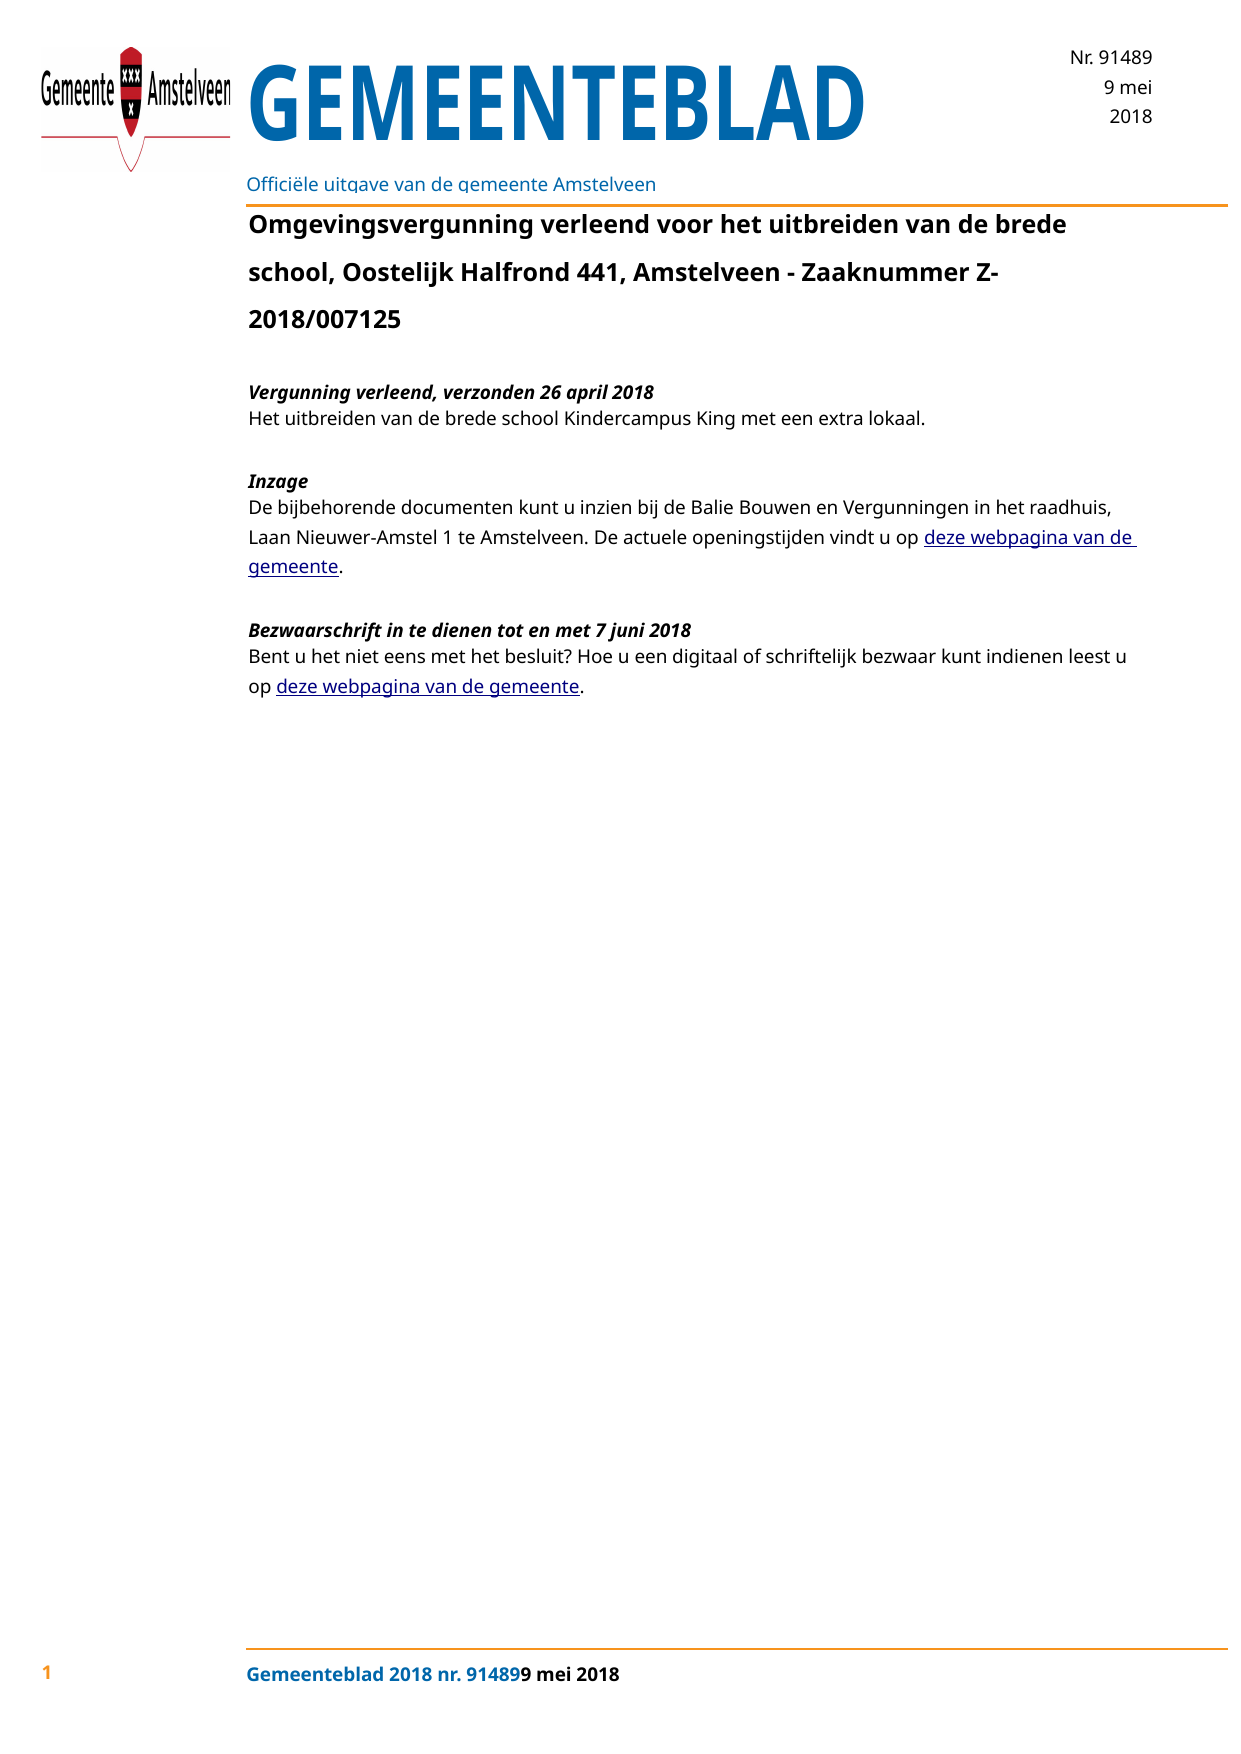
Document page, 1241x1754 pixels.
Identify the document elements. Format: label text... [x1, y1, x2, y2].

text Bent u het niet eens met het besluit? Hoe u een digitaal of schriftelijk bezwaar kunt indienen leest u op deze webpagina van de gemeente. [248, 643, 1152, 699]
text Omgevingsvergunning verleend voor het uitbreiden van de brede school, Oostelijk Halfrond 441, Amstelveen - Zaaknummer Z-2018/007125 [248, 207, 1152, 336]
picture [41, 47, 231, 172]
text Vergunning verleend, verzonden 26 april 2018 [248, 379, 1152, 405]
text Inzage [248, 469, 1152, 494]
text De bijbehorende documenten kunt u inzien bij de Balie Bouwen en Vergunningen in het raadhuis, Laan Nieuwer-Amstel 1 te Amstelveen. De actuele openingstijden vindt u op deze webpagina van de gemeente. [248, 494, 1152, 579]
text Bezwaarschrift in te dienen tot en met 7 juni 2018 [248, 618, 1152, 643]
text Het uitbreiden van de brede school Kindercampus King met een extra lokaal. [248, 405, 1152, 431]
